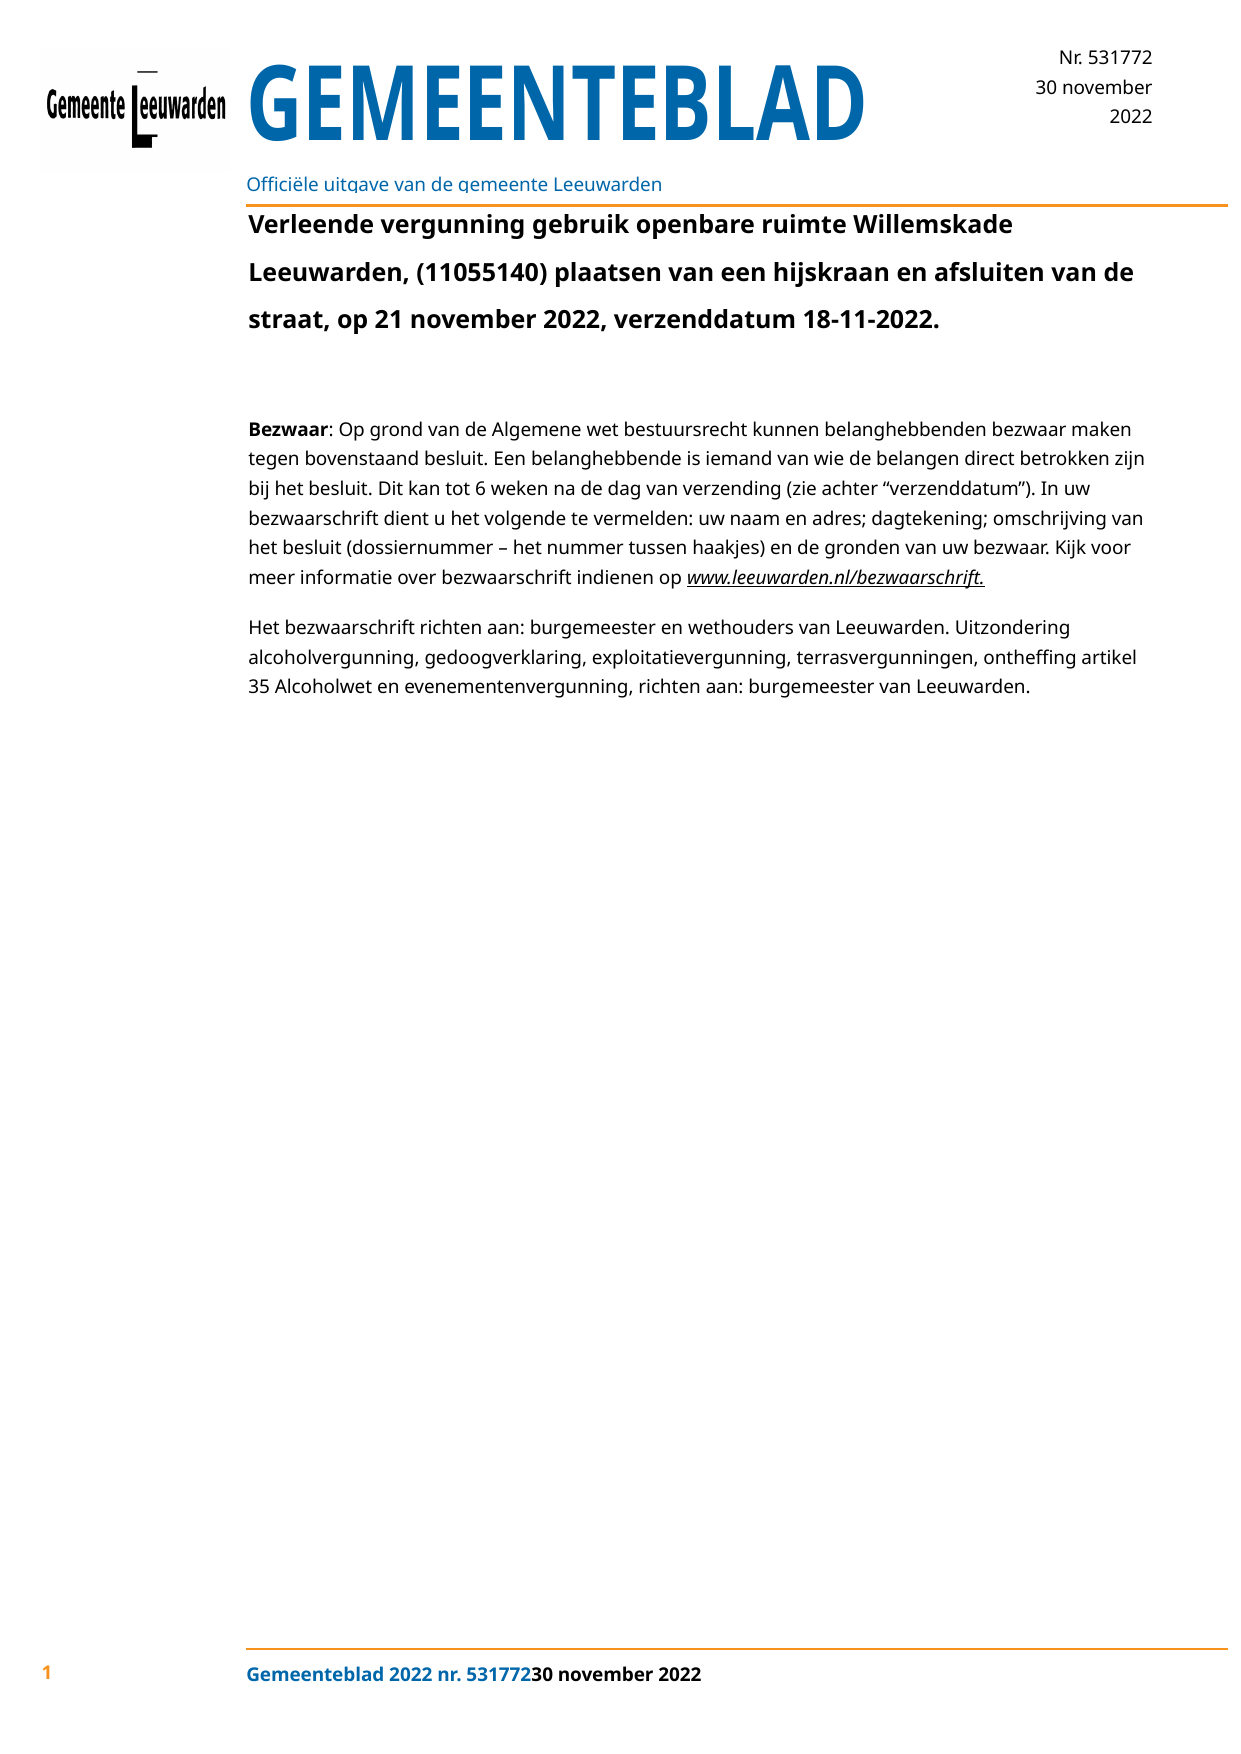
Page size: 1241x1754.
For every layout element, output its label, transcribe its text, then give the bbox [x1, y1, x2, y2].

text Verleende vergunning gebruik openbare ruimte Willemskade Leeuwarden, (11055140) plaatsen van een hijskraan en afsluiten van de straat, op 21 november 2022, verzenddatum 18-11-2022. [248, 207, 1152, 336]
picture [41, 47, 231, 172]
text Bezwaar: Op grond van de Algemene wet bestuursrecht kunnen belanghebbenden bezwaar maken tegen bovenstaand besluit. Een belanghebbende is iemand van wie de belangen direct betrokken zijn bij het besluit. Dit kan tot 6 weken na de dag van verzending (zie achter “verzenddatum”). In uw bezwaarschrift dient u het volgende te vermelden: uw naam en adres; dagtekening; omschrijving van het besluit (dossiernummer – het nummer tussen haakjes) en de gronden van uw bezwaar. Kijk voor meer informatie over bezwaarschrift indienen op www.leeuwarden.nl/bezwaarschrift. [248, 416, 1152, 589]
text Het bezwaarschrift richten aan: burgemeester en wethouders van Leeuwarden. Uitzondering alcoholvergunning, gedoogverklaring, exploitatievergunning, terrasvergunningen, ontheffing artikel 35 Alcoholwet en evenementenvergunning, richten aan: burgemeester van Leeuwarden. [248, 614, 1152, 699]
